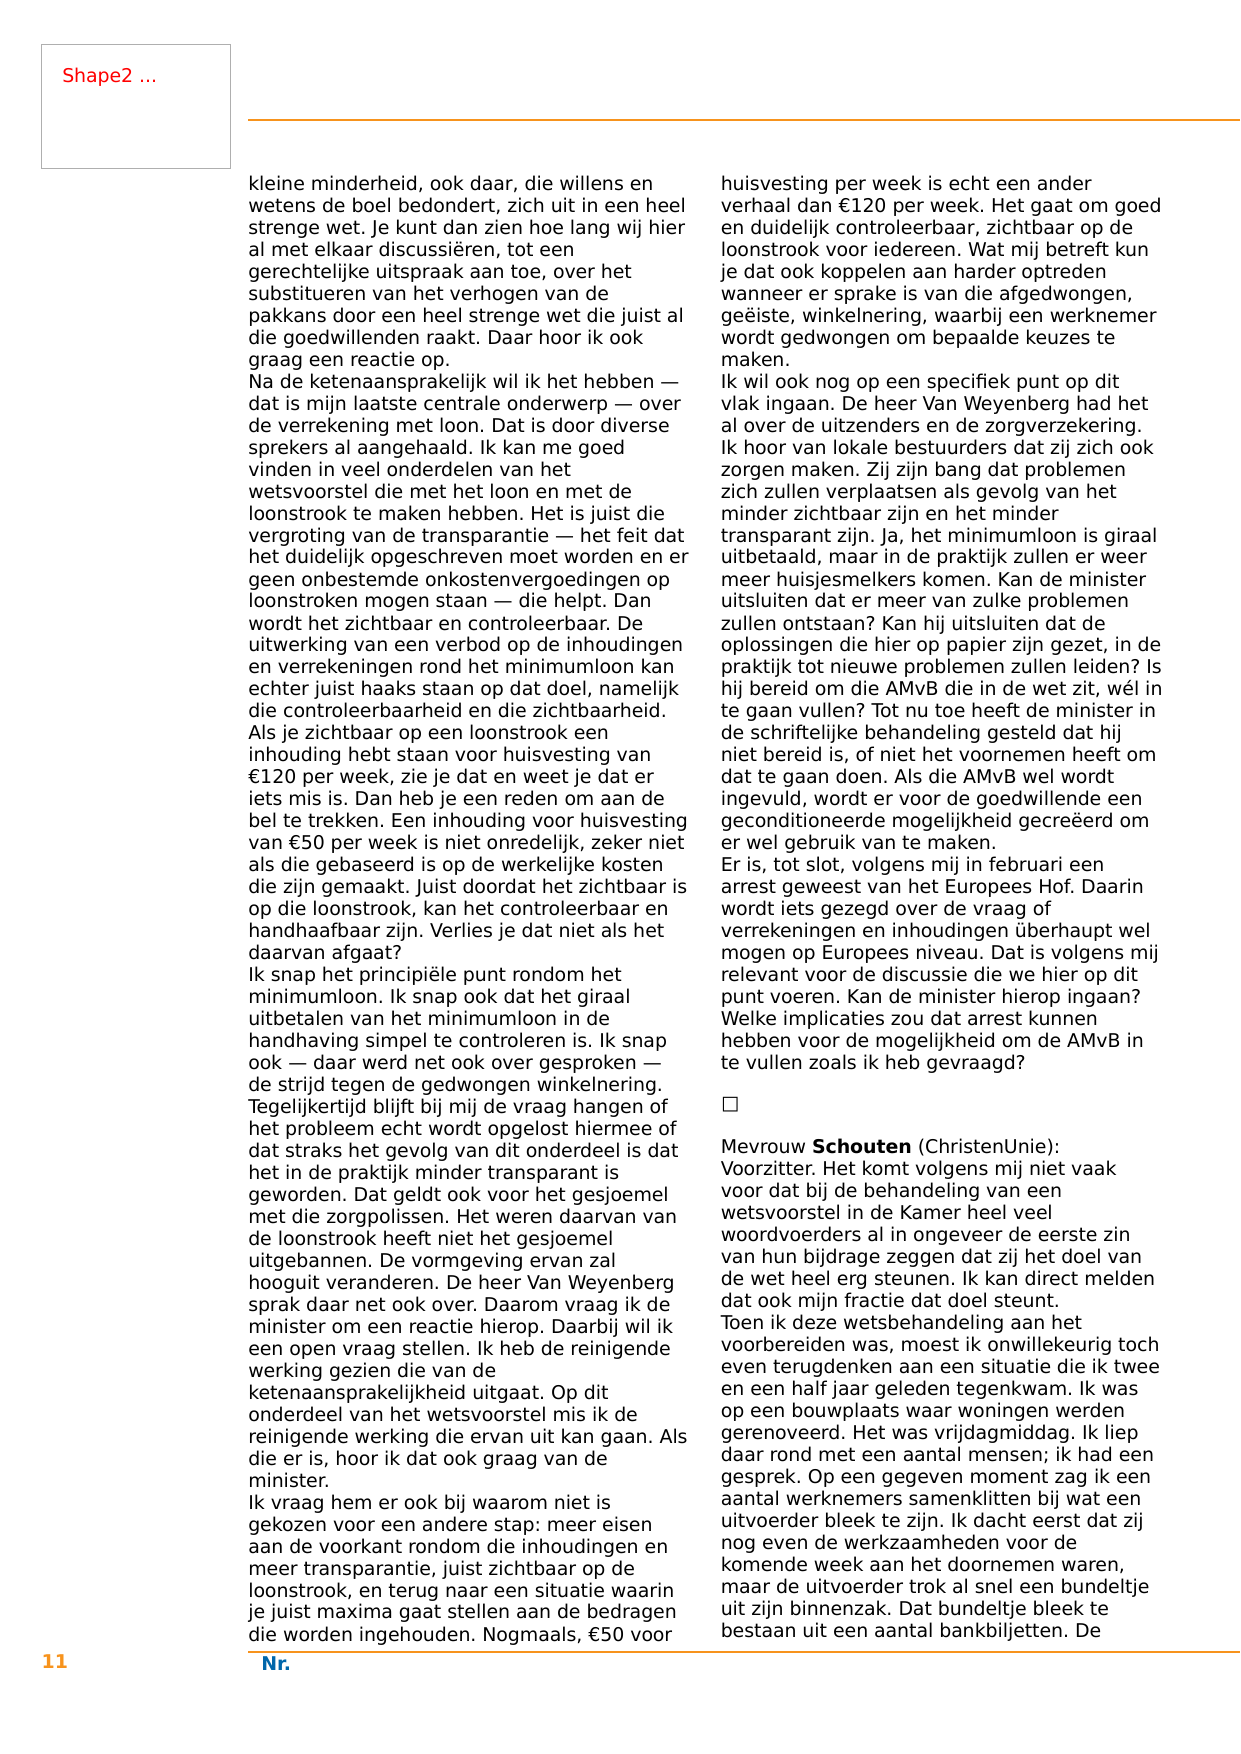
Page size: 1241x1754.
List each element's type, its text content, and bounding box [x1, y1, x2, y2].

text Er is, tot slot, volgens mij in februari een arrest geweest van het Europees Hof. Daarin wordt iets gezegd over de vraag of verrekeningen en inhoudingen überhaupt wel mogen op Europees niveau. Dat is volgens mij relevant voor de discussie die we hier op dit punt voeren. Kan de minister hierop ingaan? Welke implicaties zou dat arrest kunnen hebben voor de mogelijkheid om de AMvB in te vullen zoals ik heb gevraagd? [721, 854, 1163, 1074]
text Voorzitter. Het komt volgens mij niet vaak voor dat bij de behandeling van een wetsvoorstel in de Kamer heel veel woordvoerders al in ongeveer de eerste zin van hun bijdrage zeggen dat zij het doel van de wet heel erg steunen. Ik kan direct melden dat ook mijn fractie dat doel steunt. [721, 1158, 1163, 1312]
text Mevrouw Schouten (ChristenUnie): [721, 1136, 1163, 1158]
text huisvesting per week is echt een ander verhaal dan €120 per week. Het gaat om goed en duidelijk controleerbaar, zichtbaar op de loonstrook voor iedereen. Wat mij betreft kun je dat ook koppelen aan harder optreden wanneer er sprake is van die afgedwongen, geëiste, winkelnering, waarbij een werknemer wordt gedwongen om bepaalde keuzes te maken. [721, 173, 1163, 371]
text ⬜ [721, 1094, 1163, 1116]
text kleine minderheid, ook daar, die willens en wetens de boel bedondert, zich uit in een heel strenge wet. Je kunt dan zien hoe lang wij hier al met elkaar discussiëren, tot een gerechtelijke uitspraak aan toe, over het substitueren van het verhogen van de pakkans door een heel strenge wet die juist al die goedwillenden raakt. Daar hoor ik ook graag een reactie op. [248, 173, 691, 371]
text Ik snap het principiële punt rondom het minimumloon. Ik snap ook dat het giraal uitbetalen van het minimumloon in de handhaving simpel te controleren is. Ik snap ook — daar werd net ook over gesproken — de strijd tegen de gedwongen winkelnering. Tegelijkertijd blijft bij mij de vraag hangen of het probleem echt wordt opgelost hiermee of dat straks het gevolg van dit onderdeel is dat het in de praktijk minder transparant is geworden. Dat geldt ook voor het gesjoemel met die zorgpolissen. Het weren daarvan van de loonstrook heeft niet het gesjoemel uitgebannen. De vormgeving ervan zal hooguit veranderen. De heer Van Weyenberg sprak daar net ook over. Daarom vraag ik de minister om een reactie hierop. Daarbij wil ik een open vraag stellen. Ik heb de reinigende werking gezien die van de ketenaansprakelijkheid uitgaat. Op dit onderdeel van het wetsvoorstel mis ik de reinigende werking die ervan uit kan gaan. Als die er is, hoor ik dat ook graag van de minister. [248, 964, 691, 1492]
text Ik wil ook nog op een specifiek punt op dit vlak ingaan. De heer Van Weyenberg had het al over de uitzenders en de zorgverzekering. Ik hoor van lokale bestuurders dat zij zich ook zorgen maken. Zij zijn bang dat problemen zich zullen verplaatsen als gevolg van het minder zichtbaar zijn en het minder transparant zijn. Ja, het minimumloon is giraal uitbetaald, maar in de praktijk zullen er weer meer huisjesmelkers komen. Kan de minister uitsluiten dat er meer van zulke problemen zullen ontstaan? Kan hij uitsluiten dat de oplossingen die hier op papier zijn gezet, in de praktijk tot nieuwe problemen zullen leiden? Is hij bereid om die AMvB die in de wet zit, wél in te gaan vullen? Tot nu toe heeft de minister in de schriftelijke behandeling gesteld dat hij niet bereid is, of niet het voornemen heeft om dat te gaan doen. Als die AMvB wel wordt ingevuld, wordt er voor de goedwillende een geconditioneerde mogelijkheid gecreëerd om er wel gebruik van te maken. [721, 371, 1163, 854]
text Ik vraag hem er ook bij waarom niet is gekozen voor een andere stap: meer eisen aan de voorkant rondom die inhoudingen en meer transparantie, juist zichtbaar op de loonstrook, en terug naar een situatie waarin je juist maxima gaat stellen aan de bedragen die worden ingehouden. Nogmaals, €50 voor [248, 1492, 691, 1645]
text Toen ik deze wetsbehandeling aan het voorbereiden was, moest ik onwillekeurig toch even terugdenken aan een situatie die ik twee en een half jaar geleden tegenkwam. Ik was op een bouwplaats waar woningen werden gerenoveerd. Het was vrijdagmiddag. Ik liep daar rond met een aantal mensen; ik had een gesprek. Op een gegeven moment zag ik een aantal werknemers samenklitten bij wat een uitvoerder bleek te zijn. Ik dacht eerst dat zij nog even de werkzaamheden voor de komende week aan het doornemen waren, maar de uitvoerder trok al snel een bundeltje uit zijn binnenzak. Dat bundeltje bleek te bestaan uit een aantal bankbiljetten. De [721, 1312, 1163, 1641]
text Na de ketenaansprakelijk wil ik het hebben — dat is mijn laatste centrale onderwerp — over de verrekening met loon. Dat is door diverse sprekers al aangehaald. Ik kan me goed vinden in veel onderdelen van het wetsvoorstel die met het loon en met de loonstrook te maken hebben. Het is juist die vergroting van de transparantie — het feit dat het duidelijk opgeschreven moet worden en er geen onbestemde onkostenvergoedingen op loonstroken mogen staan — die helpt. Dan wordt het zichtbaar en controleerbaar. De uitwerking van een verbod op de inhoudingen en verrekeningen rond het minimumloon kan echter juist haaks staan op dat doel, namelijk die controleerbaarheid en die zichtbaarheid. Als je zichtbaar op een loonstrook een inhouding hebt staan voor huisvesting van €120 per week, zie je dat en weet je dat er iets mis is. Dan heb je een reden om aan de bel te trekken. Een inhouding voor huisvesting van €50 per week is niet onredelijk, zeker niet als die gebaseerd is op de werkelijke kosten die zijn gemaakt. Juist doordat het zichtbaar is op die loonstrook, kan het controleerbaar en handhaafbaar zijn. Verlies je dat niet als het daarvan afgaat? [248, 371, 691, 964]
